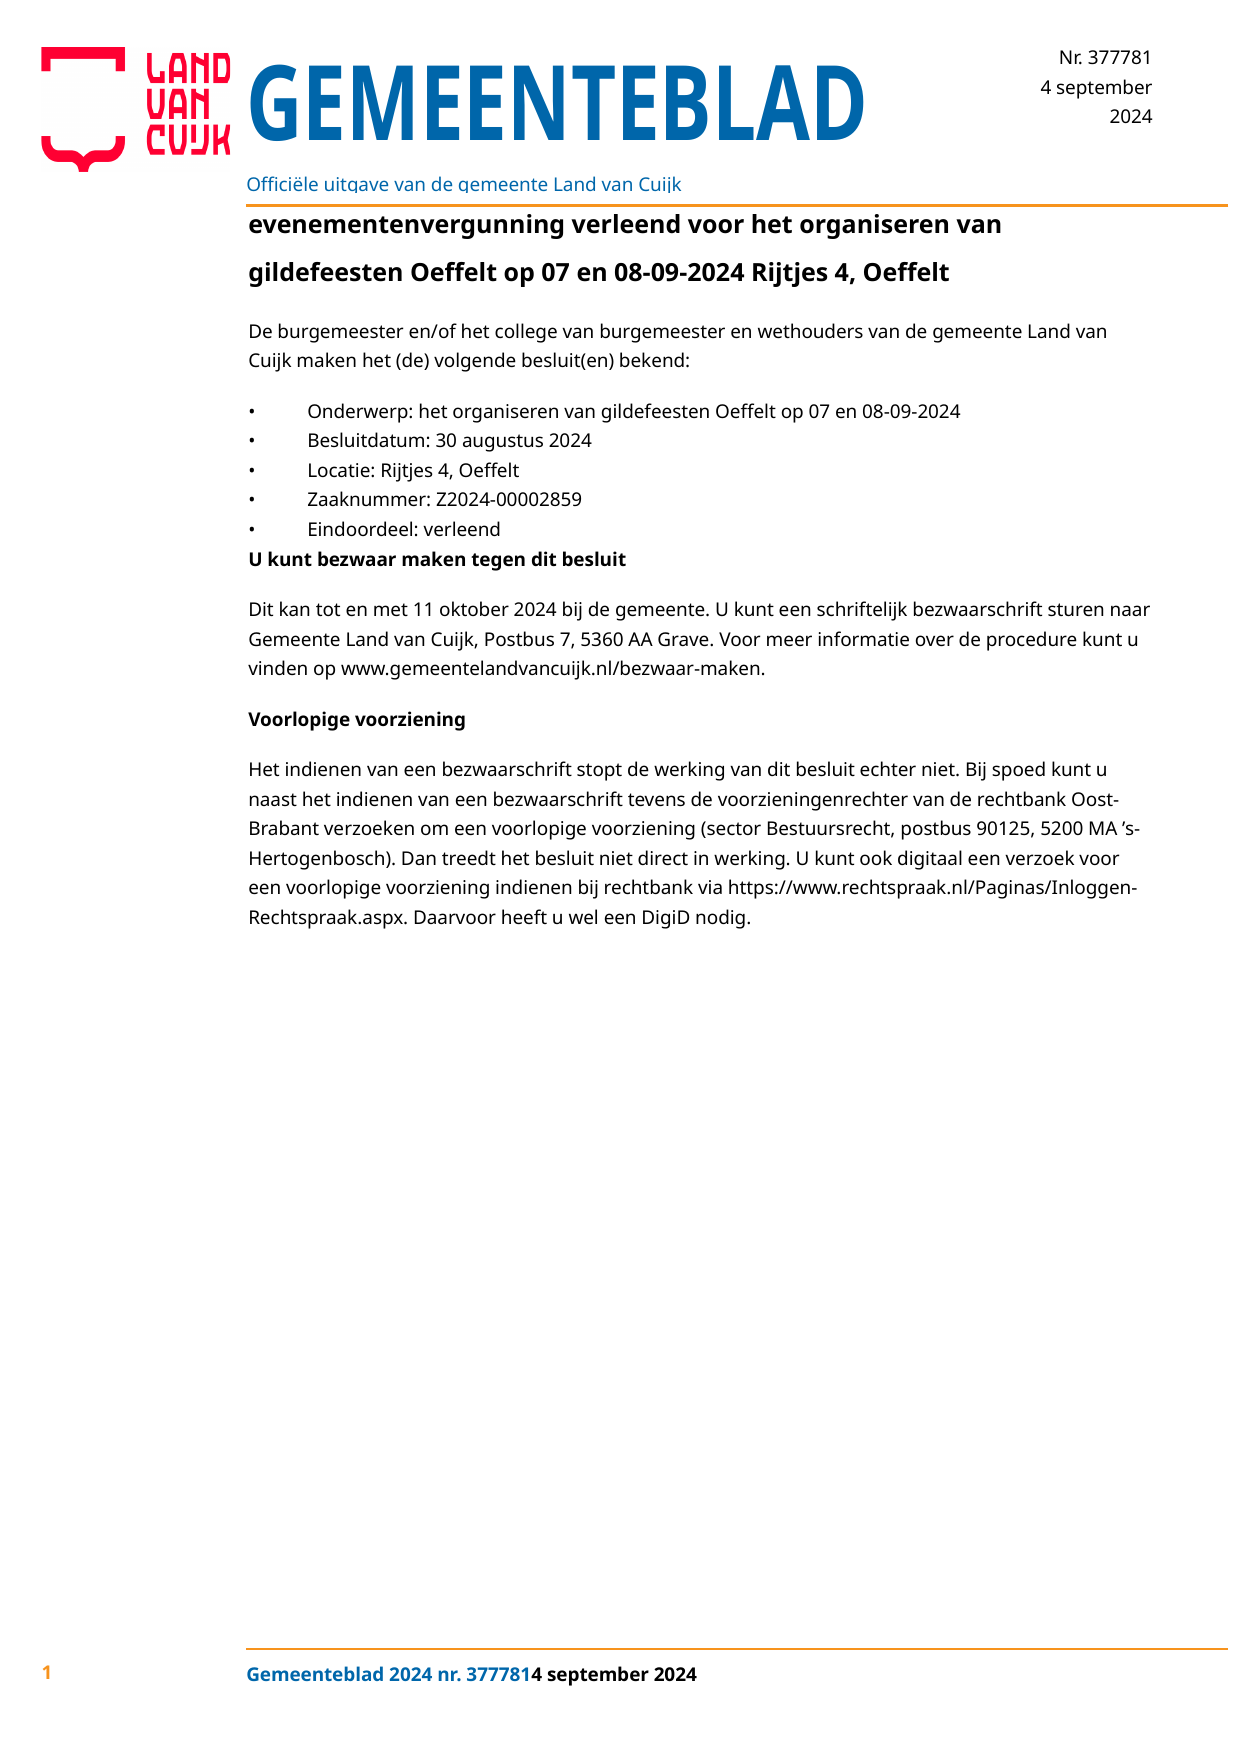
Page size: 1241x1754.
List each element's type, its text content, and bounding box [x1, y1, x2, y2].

list Zaaknummer: Z2024-00002859 [248, 487, 1152, 512]
list Eindoordeel: verleend [248, 516, 1152, 542]
text Dit kan tot en met 11 oktober 2024 bij de gemeente. U kunt een schriftelijk bezwaarschrift sturen naar Gemeente Land van Cuijk, Postbus 7, 5360 AA Grave. Voor meer informatie over de procedure kunt u vinden op www.gemeentelandvancuijk.nl/bezwaar-maken. [248, 596, 1152, 681]
text evenementenvergunning verleend voor het organiseren van gildefeesten Oeffelt op 07 en 08-09-2024 Rijtjes 4, Oeffelt [248, 207, 1152, 288]
list Locatie: Rijtjes 4, Oeffelt [248, 457, 1152, 483]
text Het indienen van een bezwaarschrift stopt de werking van dit besluit echter niet. Bij spoed kunt u naast het indienen van een bezwaarschrift tevens de voorzieningenrechter van de rechtbank Oost-Brabant verzoeken om een voorlopige voorziening (sector Bestuursrecht, postbus 90125, 5200 MA ’s-Hertogenbosch). Dan treedt het besluit niet direct in werking. U kunt ook digitaal een verzoek voor een voorlopige voorziening indienen bij rechtbank via https://www.rechtspraak.nl/Paginas/Inloggen-Rechtspraak.aspx. Daarvoor heeft u wel een DigiD nodig. [248, 756, 1152, 930]
list Besluitdatum: 30 augustus 2024 [248, 427, 1152, 453]
text U kunt bezwaar maken tegen dit besluit [248, 546, 1152, 572]
text Voorlopige voorziening [248, 706, 1152, 732]
list Onderwerp: het organiseren van gildefeesten Oeffelt op 07 en 08-09-2024 [248, 398, 1152, 424]
text De burgemeester en/of het college van burgemeester en wethouders van de gemeente Land van Cuijk maken het (de) volgende besluit(en) bekend: [248, 318, 1152, 373]
picture [41, 47, 231, 172]
